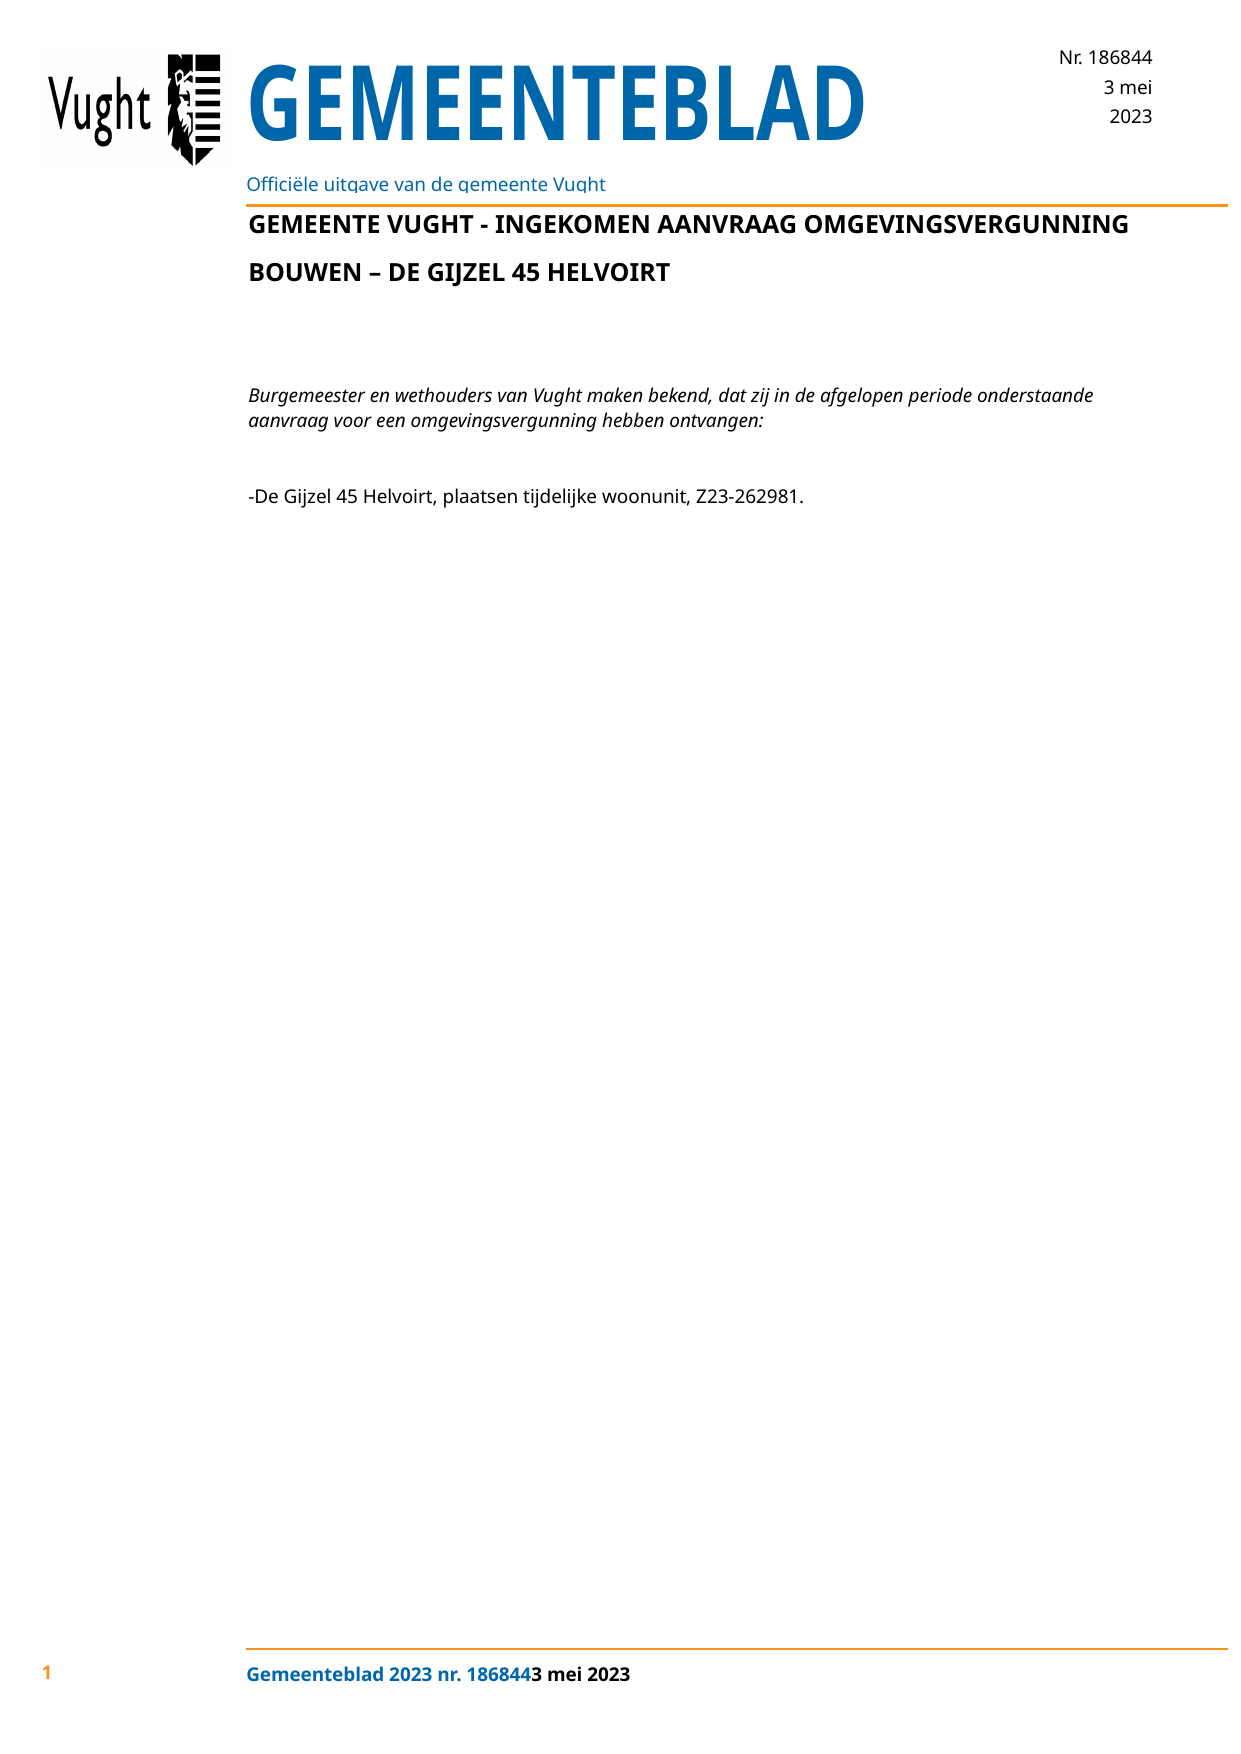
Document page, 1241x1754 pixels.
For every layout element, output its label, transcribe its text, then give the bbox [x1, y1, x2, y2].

text -De Gijzel 45 Helvoirt, plaatsen tijdelijke woonunit, Z23-262981. [248, 484, 1152, 509]
picture [41, 47, 231, 172]
text Burgemeester en wethouders van Vught maken bekend, dat zij in de afgelopen periode onderstaande aanvraag voor een omgevingsvergunning hebben ontvangen: [248, 382, 1152, 433]
text GEMEENTE VUGHT - INGEKOMEN AANVRAAG OMGEVINGSVERGUNNING BOUWEN – DE GIJZEL 45 HELVOIRT [248, 207, 1152, 288]
